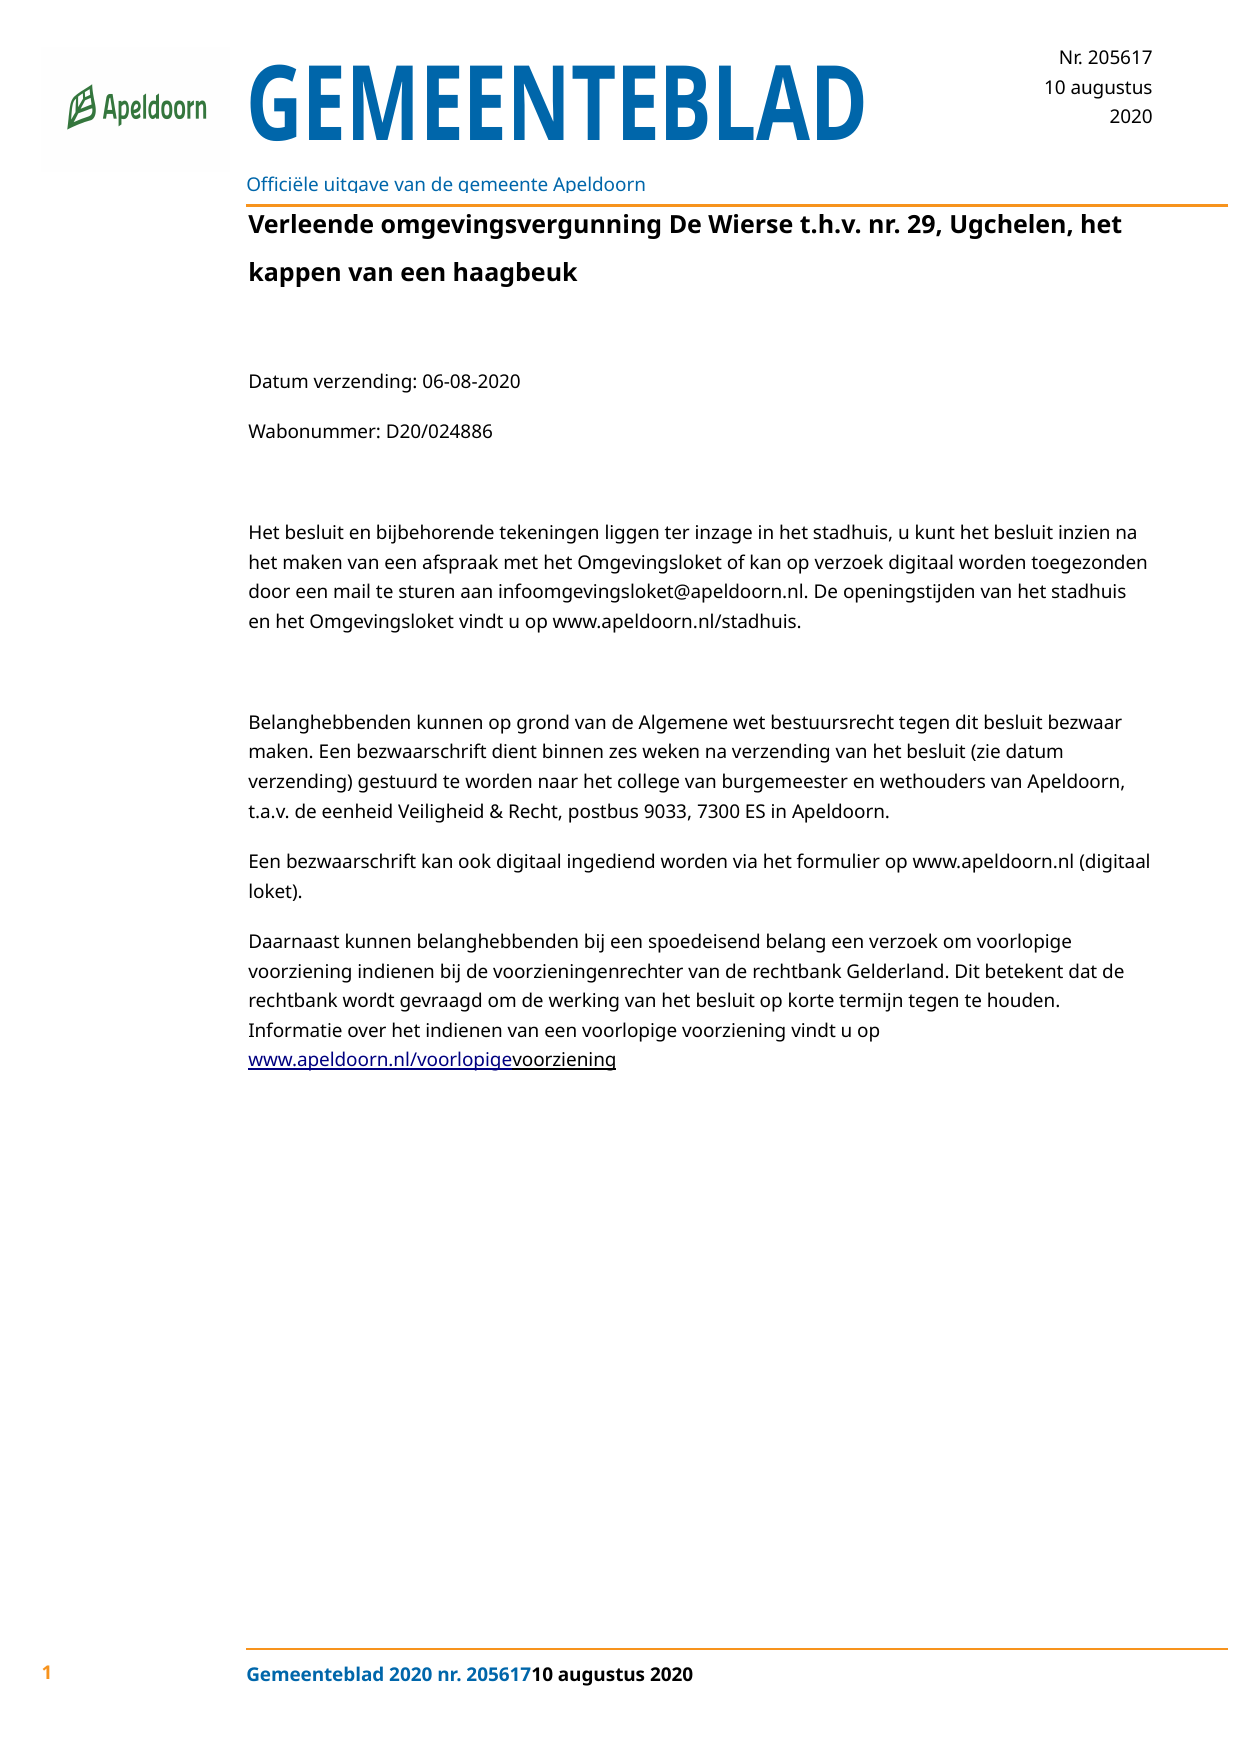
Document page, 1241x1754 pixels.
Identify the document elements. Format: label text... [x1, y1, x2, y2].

text Het besluit en bijbehorende tekeningen liggen ter inzage in het stadhuis, u kunt het besluit inzien na het maken van een afspraak met het Omgevingsloket of kan op verzoek digitaal worden toegezonden door een mail te sturen aan infoomgevingsloket@apeldoorn.nl. De openingstijden van het stadhuis en het Omgevingsloket vindt u op www.apeldoorn.nl/stadhuis. [248, 519, 1152, 634]
text Wabonummer: D20/024886 [248, 419, 1152, 444]
text Belanghebbenden kunnen op grond van de Algemene wet bestuursrecht tegen dit besluit bezwaar maken. Een bezwaarschrift dient binnen zes weken na verzending van het besluit (zie datum verzending) gestuurd te worden naar het college van burgemeester en wethouders van Apeldoorn, t.a.v. de eenheid Veiligheid & Recht, postbus 9033, 7300 ES in Apeldoorn. [248, 709, 1152, 824]
text Daarnaast kunnen belanghebbenden bij een spoedeisend belang een verzoek om voorlopige voorziening indienen bij de voorzieningenrechter van de rechtbank Gelderland. Dit betekent dat de rechtbank wordt gevraagd om de werking van het besluit op korte termijn tegen te houden. Informatie over het indienen van een voorlopige voorziening vindt u op www.apeldoorn.nl/voorlopigevoorziening [248, 928, 1152, 1072]
text Een bezwaarschrift kan ook digitaal ingediend worden via het formulier op www.apeldoorn.nl (digitaal loket). [248, 848, 1152, 904]
text Verleende omgevingsvergunning De Wierse t.h.v. nr. 29, Ugchelen, het kappen van een haagbeuk [248, 207, 1152, 288]
text Datum verzending: 06-08-2020 [248, 368, 1152, 394]
picture [41, 47, 231, 172]
